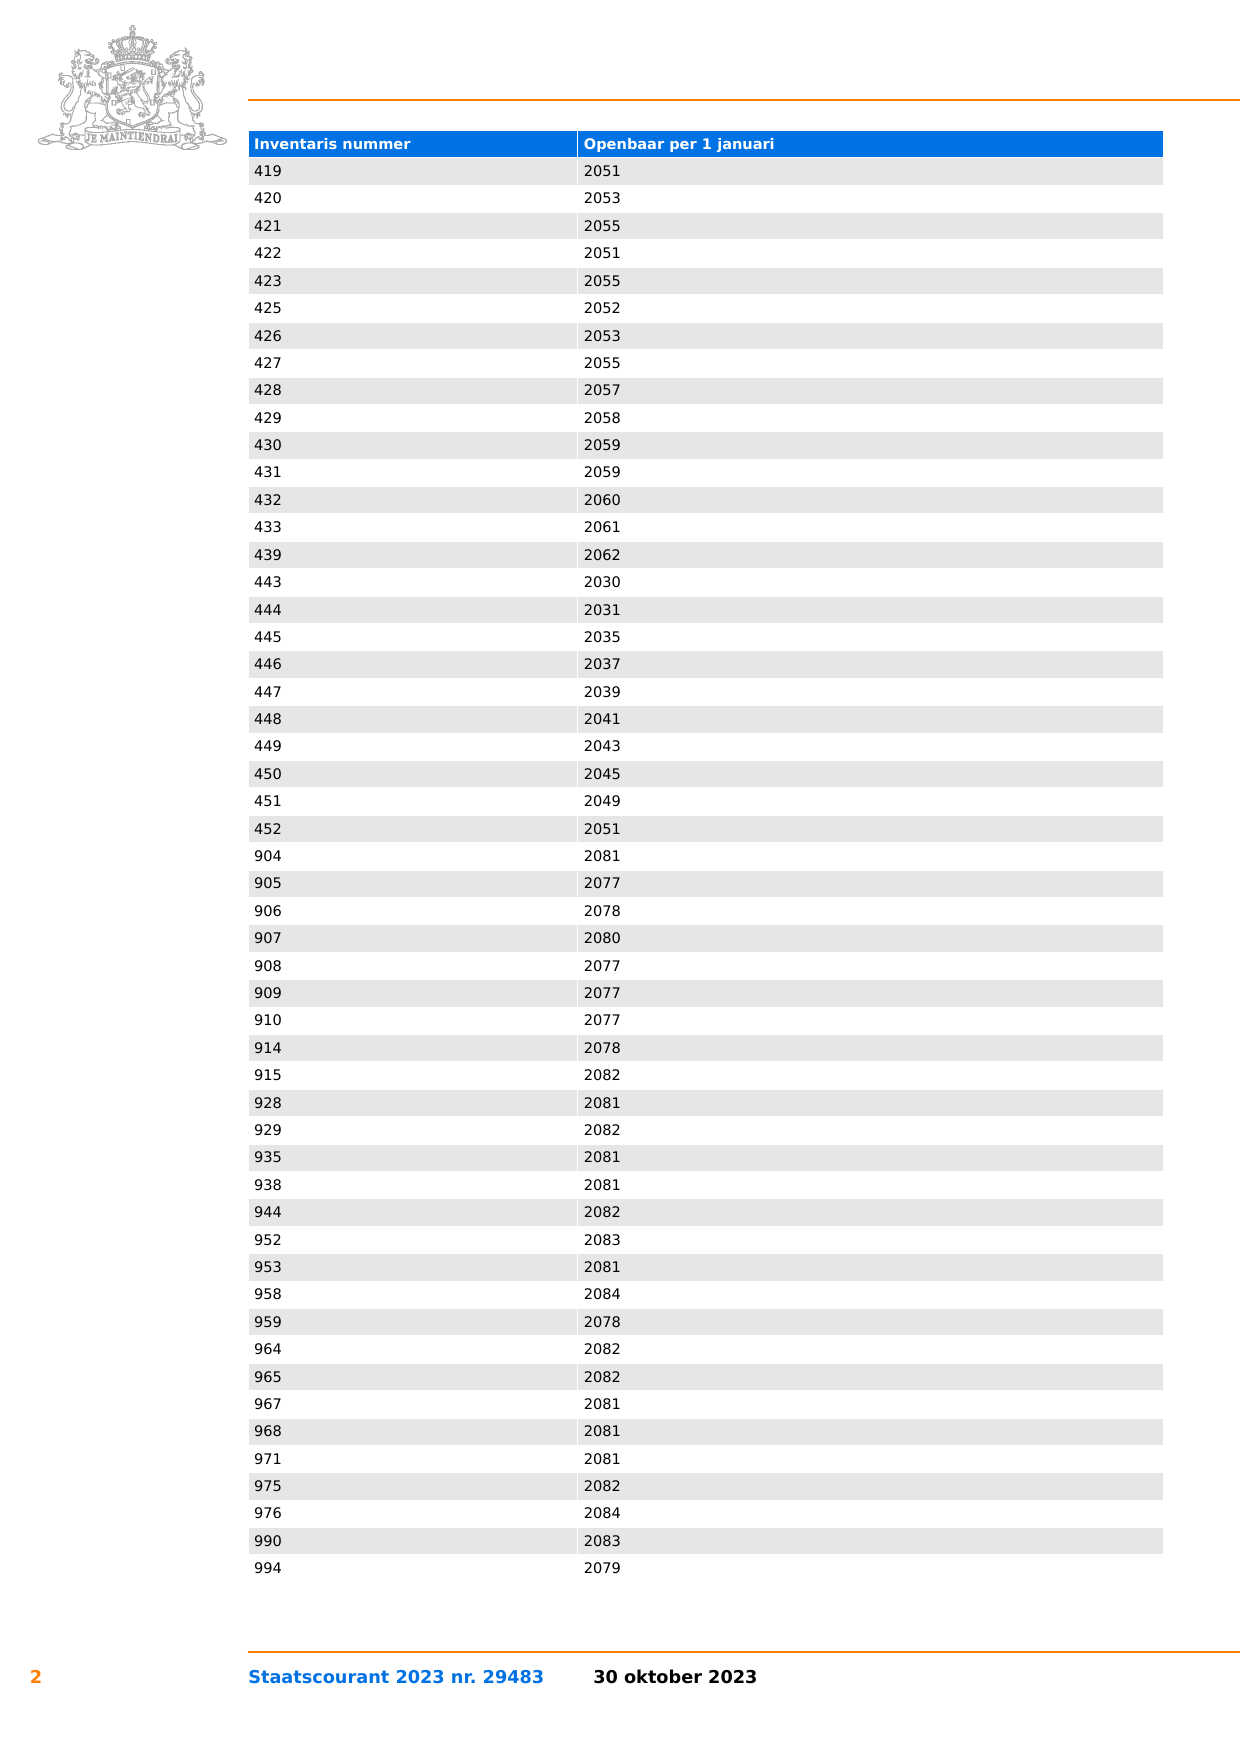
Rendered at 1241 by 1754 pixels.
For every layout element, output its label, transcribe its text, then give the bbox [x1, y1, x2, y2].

table_cell 968 [249, 1419, 577, 1445]
table_cell 952 [249, 1227, 577, 1253]
table_cell 2039 [578, 679, 1163, 705]
table_cell 2084 [578, 1501, 1163, 1527]
table_cell 2082 [578, 1199, 1163, 1226]
table_cell 909 [249, 980, 577, 1007]
table_cell 2082 [578, 1063, 1163, 1089]
table_cell 447 [249, 679, 577, 705]
table_cell 2055 [578, 213, 1163, 239]
table_cell 2059 [578, 460, 1163, 486]
table_cell 994 [249, 1556, 577, 1582]
table_cell 2078 [578, 898, 1163, 924]
table_cell 971 [249, 1446, 577, 1472]
table_cell 906 [249, 898, 577, 924]
table_cell 2051 [578, 158, 1163, 185]
table_cell 449 [249, 734, 577, 760]
table_cell 2082 [578, 1473, 1163, 1500]
table_cell 433 [249, 515, 577, 541]
table_cell 965 [249, 1364, 577, 1390]
table_cell 2035 [578, 624, 1163, 650]
table_cell 430 [249, 432, 577, 459]
table_cell 439 [249, 542, 577, 568]
table_cell 990 [249, 1528, 577, 1554]
table_header Openbaar per 1 januari [578, 131, 1163, 157]
table_cell 975 [249, 1473, 577, 1500]
table_cell 959 [249, 1309, 577, 1335]
table_cell 2077 [578, 980, 1163, 1007]
table_cell 953 [249, 1254, 577, 1281]
table_cell 907 [249, 925, 577, 952]
table_cell 2081 [578, 1090, 1163, 1116]
table_cell 2051 [578, 816, 1163, 842]
table_cell 444 [249, 597, 577, 623]
table_cell 2061 [578, 515, 1163, 541]
table_cell 2079 [578, 1556, 1163, 1582]
table_cell 2077 [578, 871, 1163, 897]
table_cell 2043 [578, 734, 1163, 760]
table_cell 2059 [578, 432, 1163, 459]
table_cell 452 [249, 816, 577, 842]
table_cell 2081 [578, 843, 1163, 869]
table_cell 2081 [578, 1254, 1163, 1281]
table_cell 2077 [578, 953, 1163, 979]
table_cell 967 [249, 1391, 577, 1417]
table_cell 2084 [578, 1282, 1163, 1308]
table_cell 426 [249, 323, 577, 349]
table_cell 958 [249, 1282, 577, 1308]
table_cell 450 [249, 761, 577, 787]
table_cell 2045 [578, 761, 1163, 787]
table_cell 427 [249, 350, 577, 376]
table_cell 905 [249, 871, 577, 897]
table_cell 2058 [578, 405, 1163, 431]
table_cell 2078 [578, 1035, 1163, 1061]
table_cell 2081 [578, 1145, 1163, 1171]
table_cell 2053 [578, 186, 1163, 212]
table_cell 429 [249, 405, 577, 431]
picture [38, 25, 227, 150]
table_cell 2055 [578, 350, 1163, 376]
table_cell 431 [249, 460, 577, 486]
table_cell 2060 [578, 487, 1163, 513]
table_cell 910 [249, 1008, 577, 1034]
table_cell 420 [249, 186, 577, 212]
table_cell 2062 [578, 542, 1163, 568]
table_cell 908 [249, 953, 577, 979]
table_cell 976 [249, 1501, 577, 1527]
table_cell 446 [249, 651, 577, 678]
table_cell 914 [249, 1035, 577, 1061]
table_cell 2030 [578, 569, 1163, 596]
table_cell 2041 [578, 706, 1163, 733]
table_cell 2057 [578, 378, 1163, 404]
table_cell 2080 [578, 925, 1163, 952]
table_cell 2051 [578, 241, 1163, 267]
table_cell 944 [249, 1199, 577, 1226]
table_cell 2083 [578, 1227, 1163, 1253]
table_cell 448 [249, 706, 577, 733]
table_cell 2078 [578, 1309, 1163, 1335]
table_header Inventaris nummer [249, 131, 577, 157]
table_cell 935 [249, 1145, 577, 1171]
table_cell 2053 [578, 323, 1163, 349]
table_cell 421 [249, 213, 577, 239]
table_cell 443 [249, 569, 577, 596]
table_cell 2082 [578, 1336, 1163, 1363]
table_cell 915 [249, 1063, 577, 1089]
table_cell 2082 [578, 1117, 1163, 1143]
table_cell 2081 [578, 1391, 1163, 1417]
table_cell 928 [249, 1090, 577, 1116]
table_cell 432 [249, 487, 577, 513]
table_cell 2082 [578, 1364, 1163, 1390]
table_cell 2052 [578, 295, 1163, 322]
table_cell 2031 [578, 597, 1163, 623]
table_cell 2083 [578, 1528, 1163, 1554]
table_cell 423 [249, 268, 577, 294]
table_cell 2037 [578, 651, 1163, 678]
table_cell 2077 [578, 1008, 1163, 1034]
table_cell 929 [249, 1117, 577, 1143]
table_cell 2081 [578, 1172, 1163, 1198]
table_cell 2081 [578, 1446, 1163, 1472]
table_cell 451 [249, 789, 577, 815]
table_cell 422 [249, 241, 577, 267]
table_cell 2081 [578, 1419, 1163, 1445]
table_cell 428 [249, 378, 577, 404]
table_cell 425 [249, 295, 577, 322]
table_cell 445 [249, 624, 577, 650]
table_cell 904 [249, 843, 577, 869]
table_cell 419 [249, 158, 577, 185]
table_cell 964 [249, 1336, 577, 1363]
table_cell 2049 [578, 789, 1163, 815]
table_cell 938 [249, 1172, 577, 1198]
table_cell 2055 [578, 268, 1163, 294]
